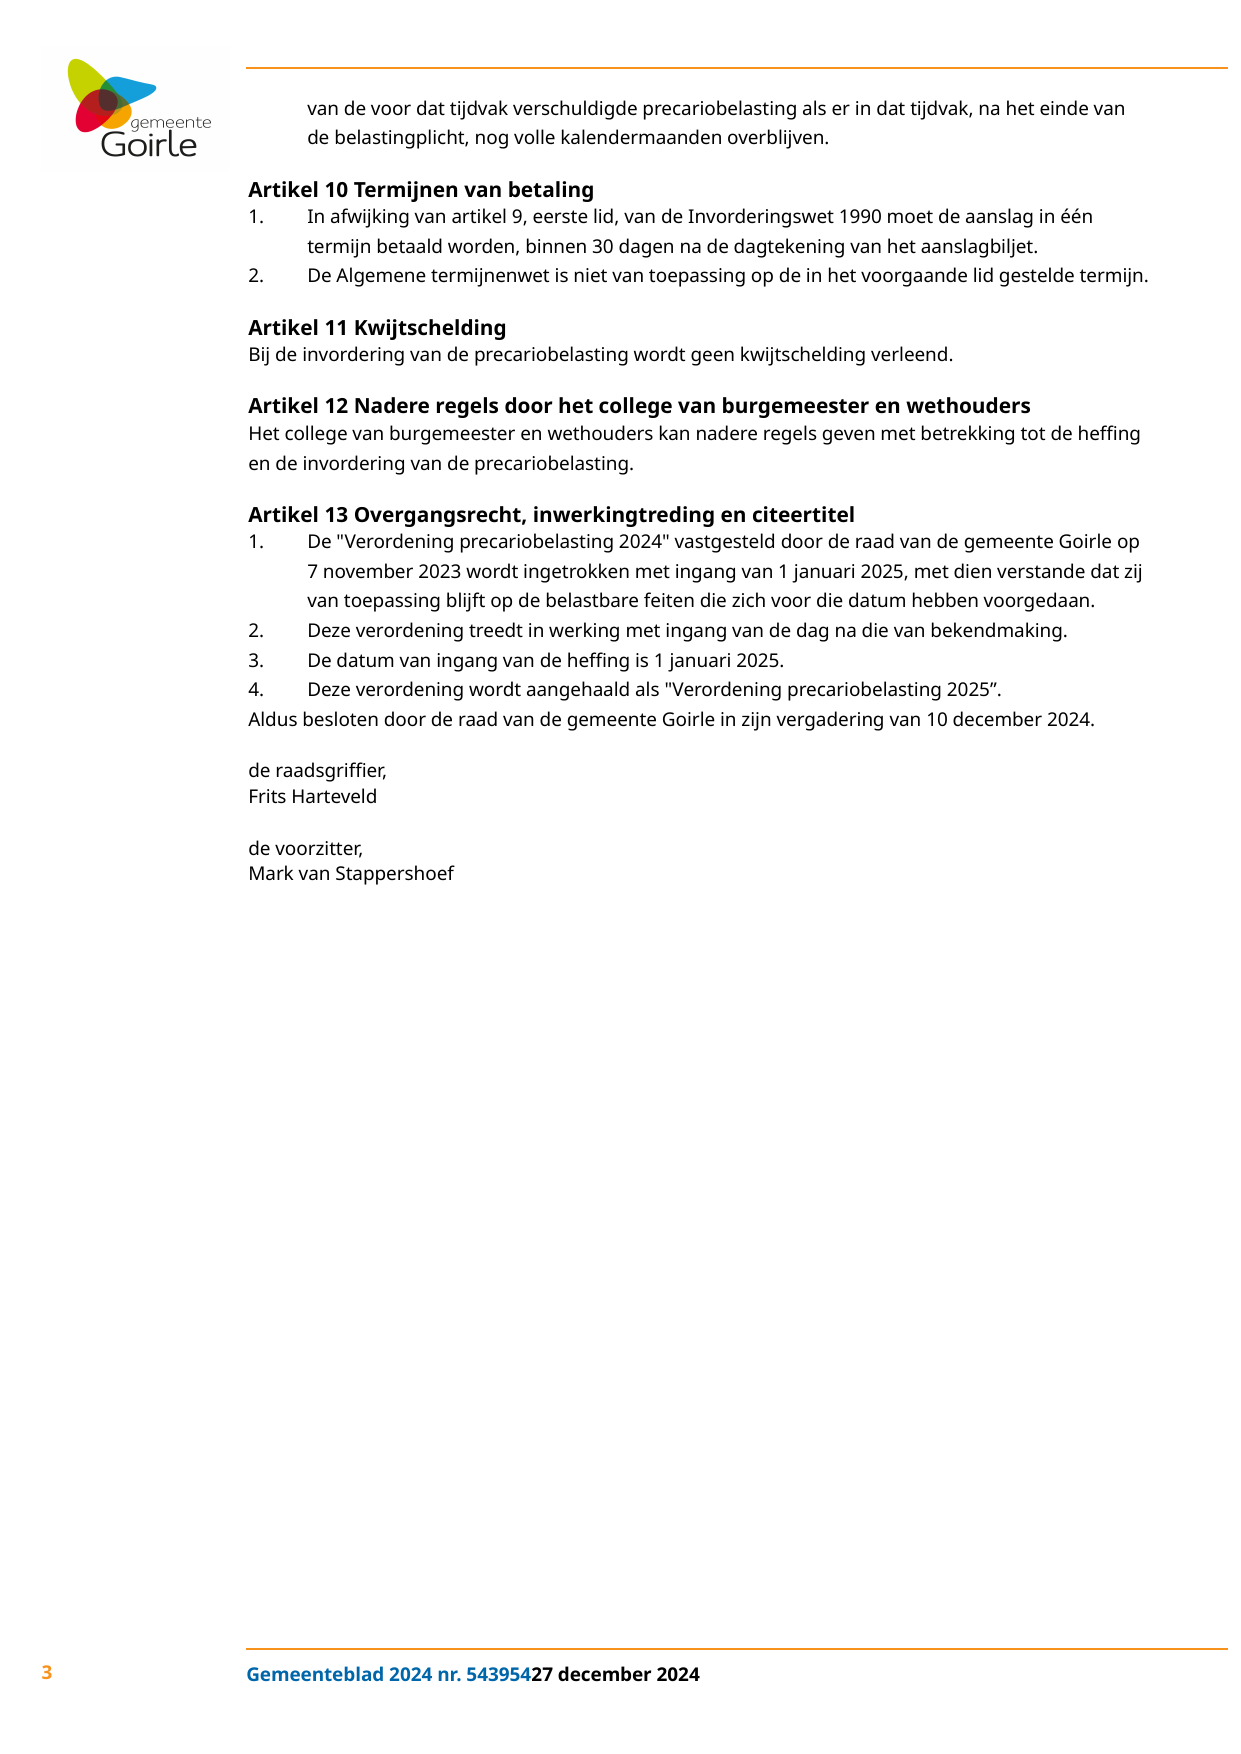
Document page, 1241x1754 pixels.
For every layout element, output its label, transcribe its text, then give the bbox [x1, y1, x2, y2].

picture [41, 47, 231, 172]
text Aldus besloten door de raad van de gemeente Goirle in zijn vergadering van 10 december 2024. [248, 706, 1152, 732]
list Deze verordening treedt in werking met ingang van de dag na die van bekendmaking. [248, 617, 1152, 643]
list De "Verordening precariobelasting 2024" vastgesteld door de raad van de gemeente Goirle op 7 november 2023 wordt ingetrokken met ingang van 1 januari 2025, met dien verstande dat zij van toepassing blijft op de belastbare feiten die zich voor die datum hebben voorgedaan. [248, 528, 1152, 613]
text Mark van Stappershoef [248, 860, 1152, 886]
text Het college van burgemeester en wethouders kan nadere regels geven met betrekking tot de heffing en de invordering van de precariobelasting. [248, 420, 1152, 475]
list van de voor dat tijdvak verschuldigde precariobelasting als er in dat tijdvak, na het einde van de belastingplicht, nog volle kalendermaanden overblijven. [248, 95, 1152, 150]
text Frits Harteveld [248, 783, 1152, 809]
text Artikel 10 Termijnen van betaling [248, 175, 1152, 203]
list De Algemene termijnenwet is niet van toepassing op de in het voorgaande lid gestelde termijn. [248, 262, 1152, 288]
text Artikel 11 Kwijtschelding [248, 313, 1152, 341]
text Artikel 12 Nadere regels door het college van burgemeester en wethouders [248, 392, 1152, 420]
text de voorzitter, [248, 835, 1152, 860]
text Artikel 13 Overgangsrecht, inwerkingtreding en citeertitel [248, 500, 1152, 528]
list In afwijking van artikel 9, eerste lid, van de Invorderingswet 1990 moet de aanslag in één termijn betaald worden, binnen 30 dagen na de dagtekening van het aanslagbiljet. [248, 203, 1152, 258]
list De datum van ingang van de heffing is 1 januari 2025. [248, 647, 1152, 673]
text de raadsgriffier, [248, 757, 1152, 783]
list Deze verordening wordt aangehaald als "Verordening precariobelasting 2025”. [248, 676, 1152, 702]
text Bij de invordering van de precariobelasting wordt geen kwijtschelding verleend. [248, 341, 1152, 367]
